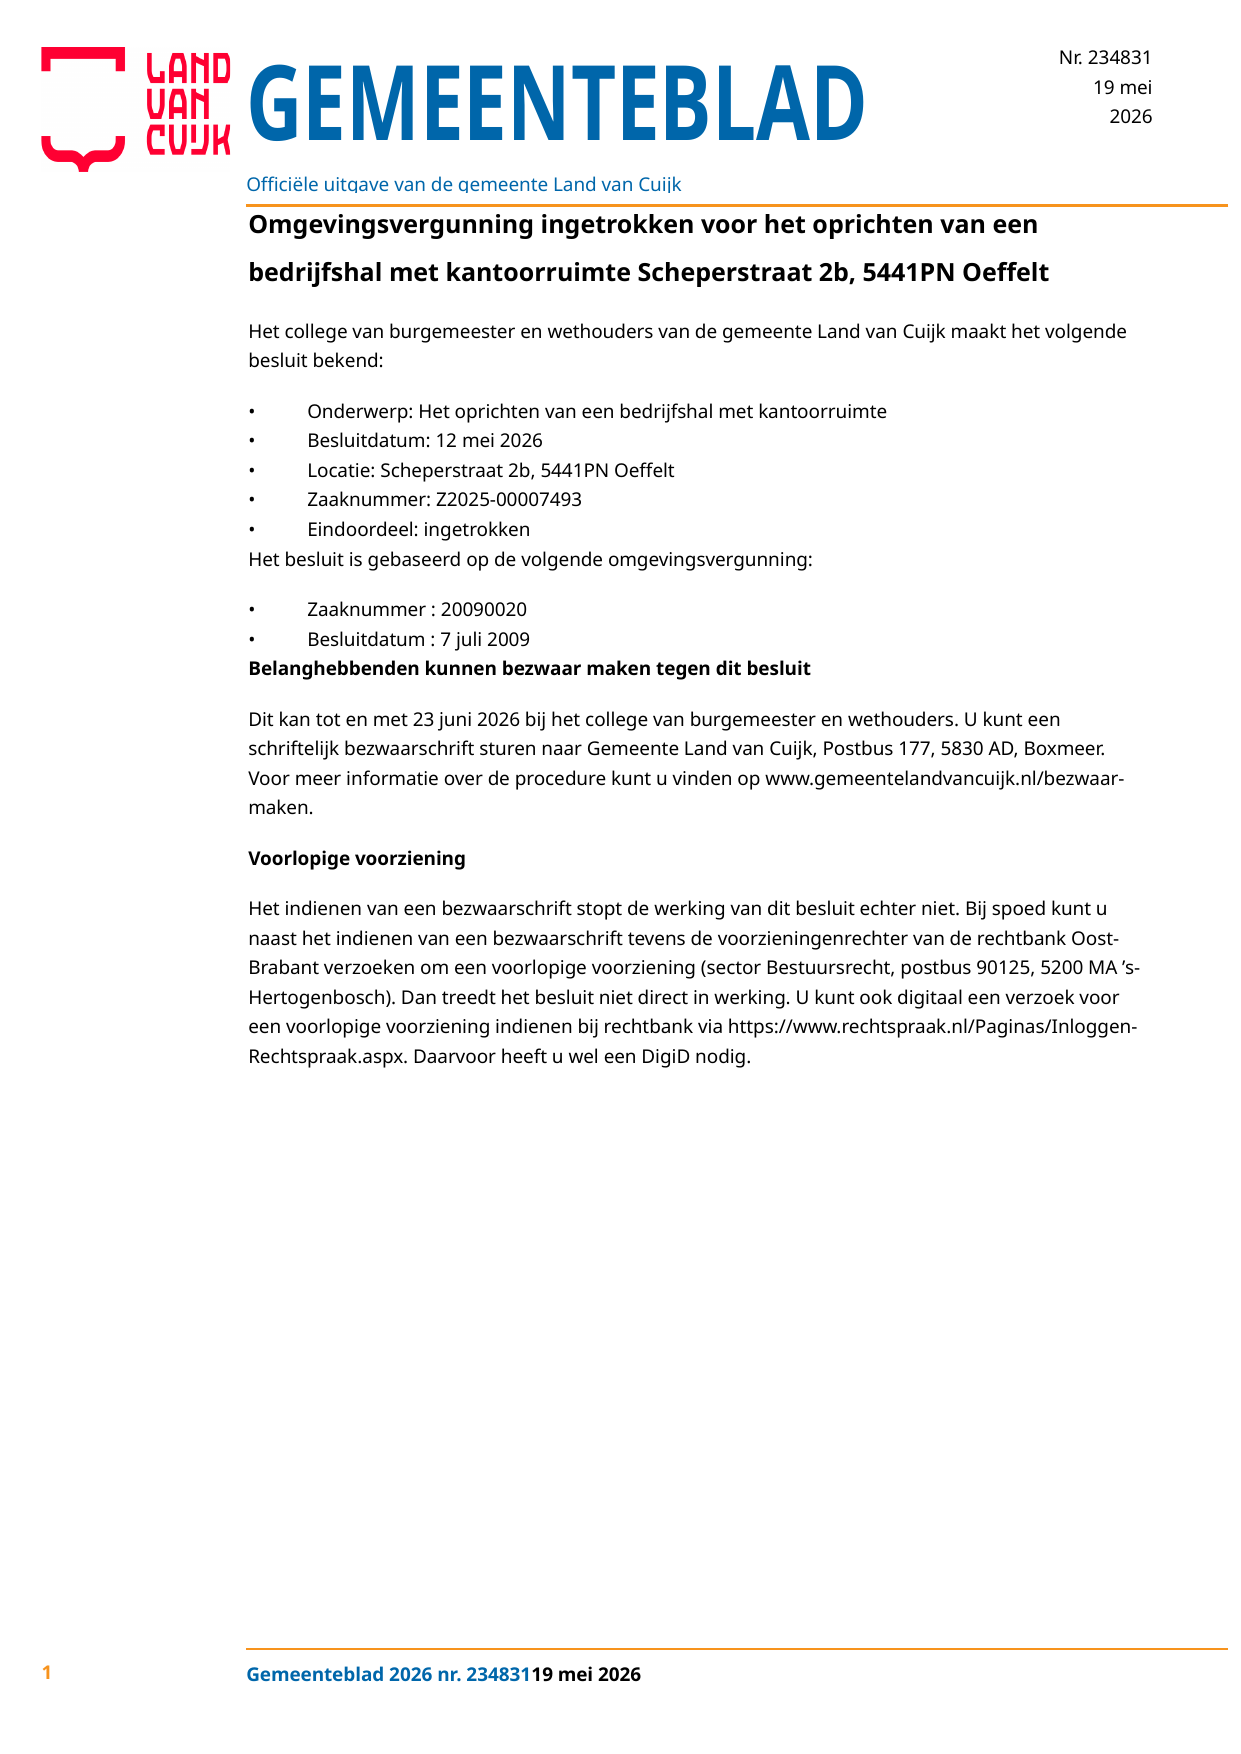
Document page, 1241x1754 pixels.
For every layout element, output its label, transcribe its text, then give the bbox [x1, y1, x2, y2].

list Zaaknummer: Z2025-00007493 [248, 487, 1152, 512]
list Besluitdatum: 12 mei 2026 [248, 427, 1152, 453]
text Belanghebbenden kunnen bezwaar maken tegen dit besluit [248, 655, 1152, 681]
text Het besluit is gebaseerd op de volgende omgevingsvergunning: [248, 546, 1152, 572]
picture [41, 47, 231, 172]
list Eindoordeel: ingetrokken [248, 516, 1152, 542]
text Voorlopige voorziening [248, 845, 1152, 871]
list Locatie: Scheperstraat 2b, 5441PN Oeffelt [248, 457, 1152, 483]
text Dit kan tot en met 23 juni 2026 bij het college van burgemeester en wethouders. U kunt een schriftelijk bezwaarschrift sturen naar Gemeente Land van Cuijk, Postbus 177, 5830 AD, Boxmeer. Voor meer informatie over de procedure kunt u vinden op www.gemeentelandvancuijk.nl/bezwaar-maken. [248, 706, 1152, 820]
list Onderwerp: Het oprichten van een bedrijfshal met kantoorruimte [248, 398, 1152, 424]
text Het college van burgemeester en wethouders van de gemeente Land van Cuijk maakt het volgende besluit bekend: [248, 318, 1152, 373]
list Zaaknummer : 20090020 [248, 596, 1152, 622]
text Het indienen van een bezwaarschrift stopt de werking van dit besluit echter niet. Bij spoed kunt u naast het indienen van een bezwaarschrift tevens de voorzieningenrechter van de rechtbank Oost-Brabant verzoeken om een voorlopige voorziening (sector Bestuursrecht, postbus 90125, 5200 MA ’s-Hertogenbosch). Dan treedt het besluit niet direct in werking. U kunt ook digitaal een verzoek voor een voorlopige voorziening indienen bij rechtbank via https://www.rechtspraak.nl/Paginas/Inloggen-Rechtspraak.aspx. Daarvoor heeft u wel een DigiD nodig. [248, 895, 1152, 1069]
list Besluitdatum : 7 juli 2009 [248, 626, 1152, 652]
text Omgevingsvergunning ingetrokken voor het oprichten van een bedrijfshal met kantoorruimte Scheperstraat 2b, 5441PN Oeffelt [248, 207, 1152, 288]
